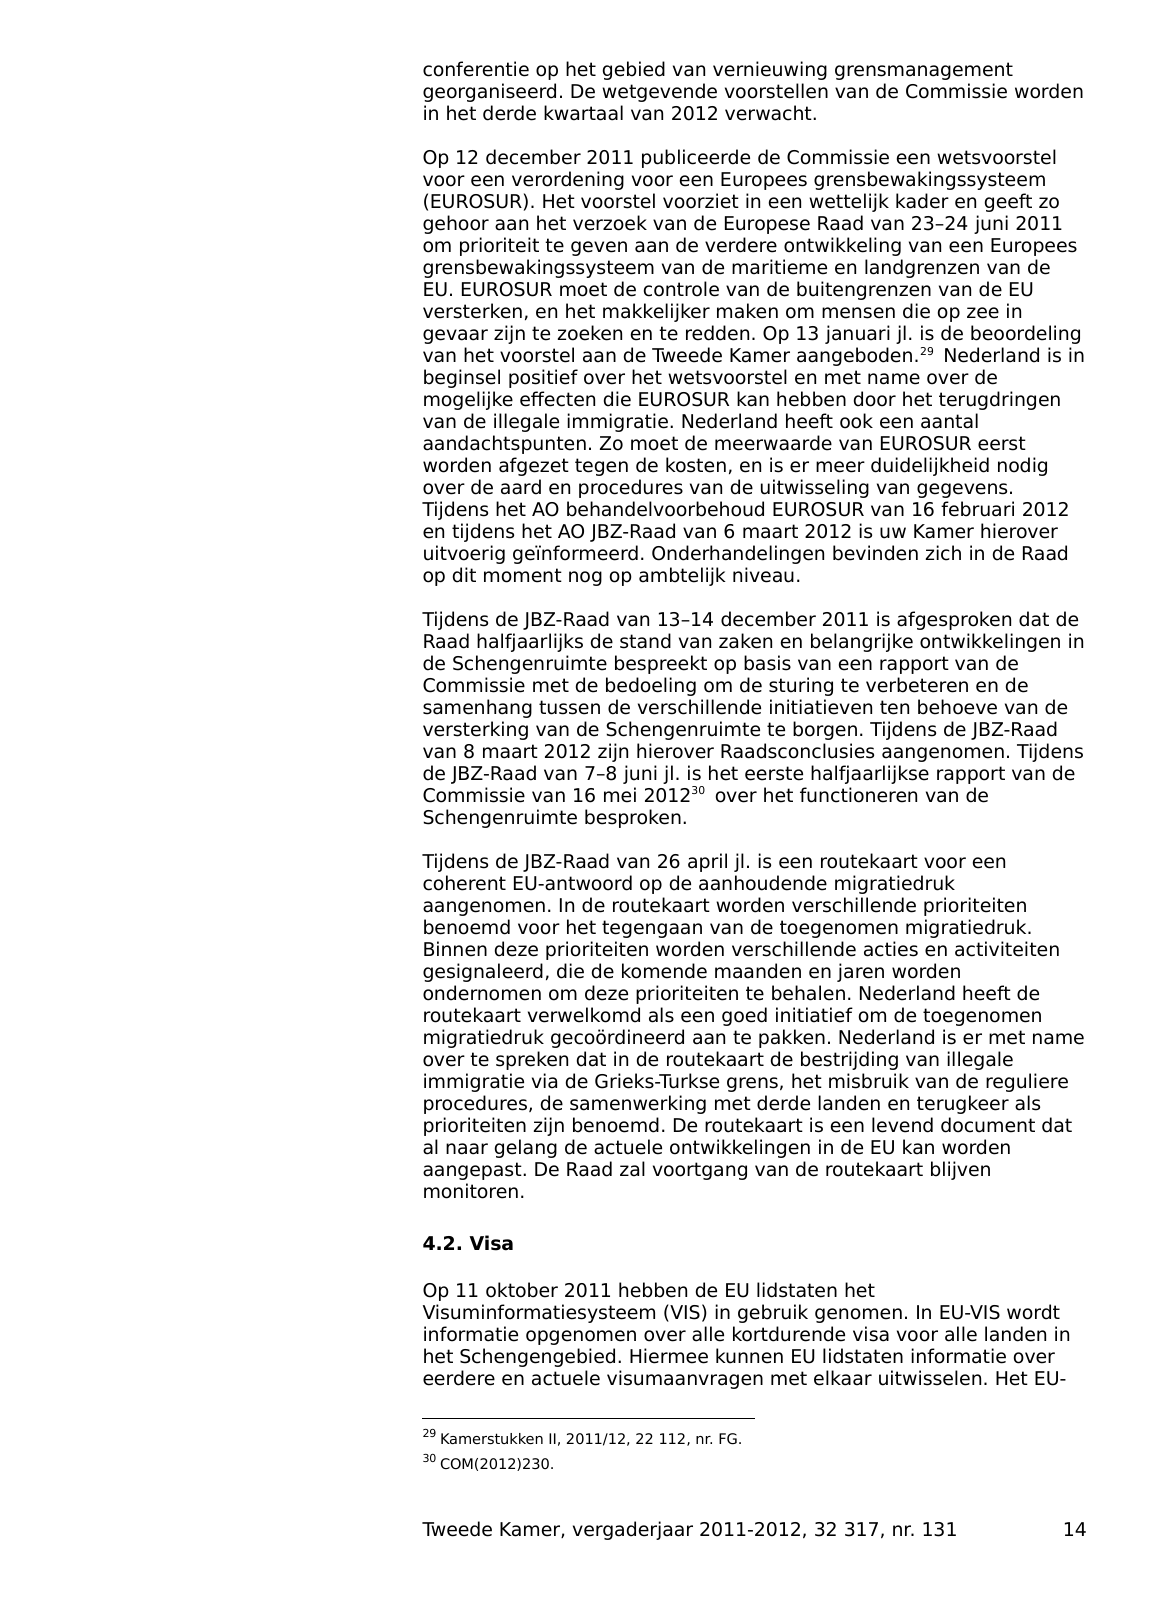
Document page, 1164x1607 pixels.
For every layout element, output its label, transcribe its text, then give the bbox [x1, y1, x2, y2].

subtitle 4.2. Visa [422, 1233, 1087, 1254]
text Tijdens de JBZ-Raad van 26 april jl. is een routekaart voor een coherent EU-antwoord op de aanhoudende migratiedruk aangenomen. In de routekaart worden verschillende prioriteiten benoemd voor het tegengaan van de toegenomen migratiedruk. Binnen deze prioriteiten worden verschillende acties en activiteiten gesignaleerd, die de komende maanden en jaren worden ondernomen om deze prioriteiten te behalen. Nederland heeft de routekaart verwelkomd als een goed initiatief om de toegenomen migratiedruk gecoördineerd aan te pakken. Nederland is er met name over te spreken dat in de routekaart de bestrijding van illegale immigratie via de Grieks-Turkse grens, het misbruik van de reguliere procedures, de samenwerking met derde landen en terugkeer als prioriteiten zijn benoemd. De routekaart is een levend document dat al naar gelang de actuele ontwikkelingen in de EU kan worden aangepast. De Raad zal voortgang van de routekaart blijven monitoren. [422, 851, 1087, 1203]
text conferentie op het gebied van vernieuwing grensmanagement georganiseerd. De wetgevende voorstellen van de Commissie worden in het derde kwartaal van 2012 verwacht. [422, 59, 1087, 125]
text Tijdens de JBZ-Raad van 13–14 december 2011 is afgesproken dat de Raad halfjaarlijks de stand van zaken en belangrijke ontwikkelingen in de Schengenruimte bespreekt op basis van een rapport van de Commissie met de bedoeling om de sturing te verbeteren en de samenhang tussen de verschillende initiatieven ten behoeve van de versterking van de Schengenruimte te borgen. Tijdens de JBZ-Raad van 8 maart 2012 zijn hierover Raadsconclusies aangenomen. Tijdens de JBZ-Raad van 7–8 juni jl. is het eerste halfjaarlijkse rapport van de Commissie van 16 mei 2012 over het functioneren van de Schengenruimte besproken. [422, 609, 1087, 829]
text Op 12 december 2011 publiceerde de Commissie een wetsvoorstel voor een verordening voor een Europees grensbewakingssysteem (EUROSUR). Het voorstel voorziet in een wettelijk kader en geeft zo gehoor aan het verzoek van de Europese Raad van 23–24 juni 2011 om prioriteit te geven aan de verdere ontwikkeling van een Europees grensbewakingssysteem van de maritieme en landgrenzen van de EU. EUROSUR moet de controle van de buitengrenzen van de EU versterken, en het makkelijker maken om mensen die op zee in gevaar zijn te zoeken en te redden. Op 13 januari jl. is de beoordeling van het voorstel aan de Tweede Kamer aangeboden. Nederland is in beginsel positief over het wetsvoorstel en met name over de mogelijke effecten die EUROSUR kan hebben door het terugdringen van de illegale immigratie. Nederland heeft ook een aantal aandachtspunten. Zo moet de meerwaarde van EUROSUR eerst worden afgezet tegen de kosten, en is er meer duidelijkheid nodig over de aard en procedures van de uitwisseling van gegevens. Tijdens het AO behandelvoorbehoud EUROSUR van 16 februari 2012 en tijdens het AO JBZ-Raad van 6 maart 2012 is uw Kamer hierover uitvoerig geïnformeerd. Onderhandelingen bevinden zich in de Raad op dit moment nog op ambtelijk niveau. [422, 147, 1087, 587]
text COM(2012)230. [422, 1452, 1087, 1474]
text Op 11 oktober 2011 hebben de EU lidstaten het Visuminformatiesysteem (VIS) in gebruik genomen. In EU-VIS wordt informatie opgenomen over alle kortdurende visa voor alle landen in het Schengengebied. Hiermee kunnen EU lidstaten informatie over eerdere en actuele visumaanvragen met elkaar uitwisselen. Het EU- [422, 1279, 1087, 1389]
text Kamerstukken II, 2011/12, 22 112, nr. FG. [422, 1427, 1087, 1449]
